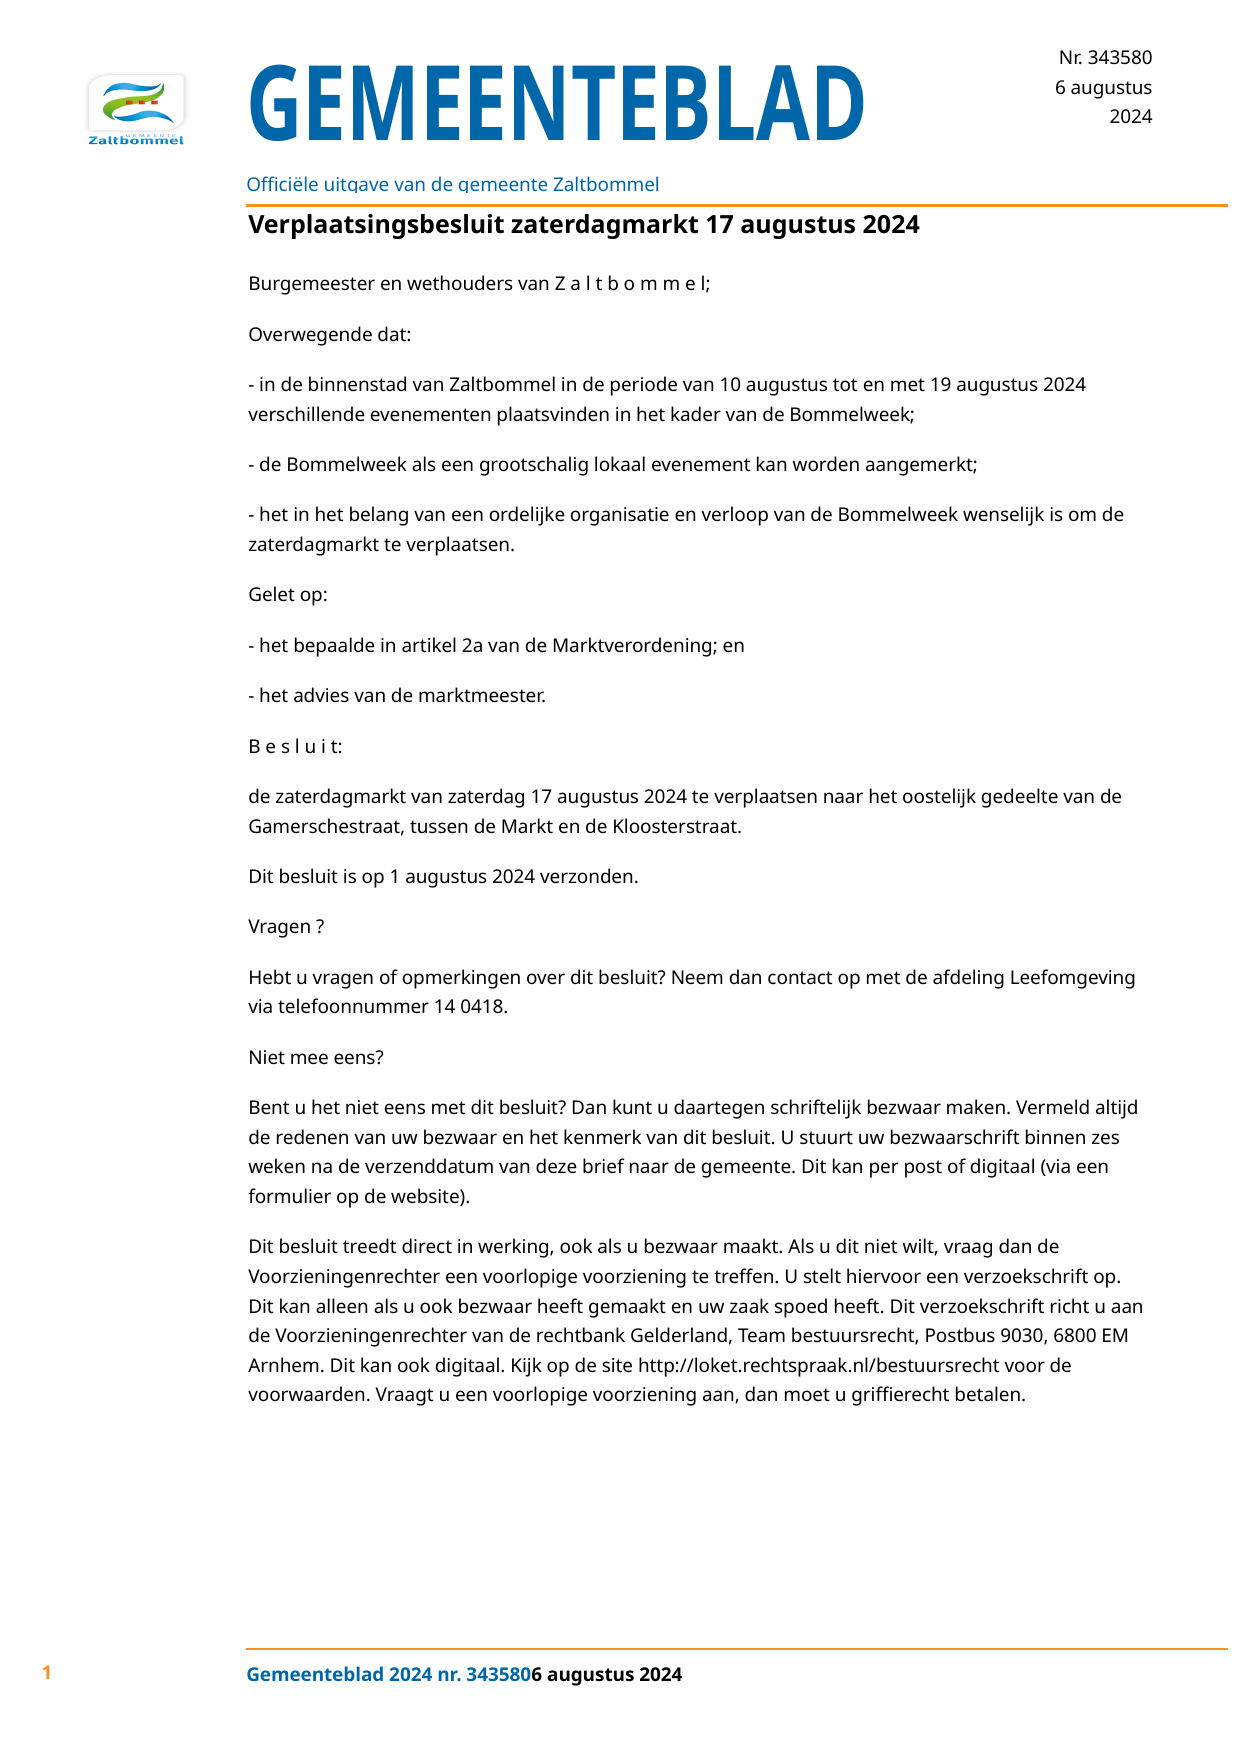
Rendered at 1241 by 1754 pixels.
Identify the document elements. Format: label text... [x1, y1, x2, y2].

text - het advies van de marktmeester. [248, 682, 1152, 708]
text Niet mee eens? [248, 1044, 1152, 1070]
text Verplaatsingsbesluit zaterdagmarkt 17 augustus 2024 [248, 207, 1152, 241]
picture [41, 47, 231, 172]
text Vragen ? [248, 914, 1152, 939]
text Dit besluit is op 1 augustus 2024 verzonden. [248, 863, 1152, 889]
text Bent u het niet eens met dit besluit? Dan kunt u daartegen schriftelijk bezwaar maken. Vermeld altijd de redenen van uw bezwaar en het kenmerk van dit besluit. U stuurt uw bezwaarschrift binnen zes weken na de verzenddatum van deze brief naar de gemeente. Dit kan per post of digitaal (via een formulier op de website). [248, 1094, 1152, 1209]
text Burgemeester en wethouders van Z a l t b o m m e l; [248, 270, 1152, 296]
text de zaterdagmarkt van zaterdag 17 augustus 2024 te verplaatsen naar het oostelijk gedeelte van de Gamerschestraat, tussen de Markt en de Kloosterstraat. [248, 783, 1152, 838]
text Gelet op: [248, 582, 1152, 607]
text Overwegende dat: [248, 321, 1152, 346]
text B e s l u i t: [248, 733, 1152, 758]
text - het bepaalde in artikel 2a van de Marktverordening; en [248, 632, 1152, 658]
text - het in het belang van een ordelijke organisatie en verloop van de Bommelweek wenselijk is om de zaterdagmarkt te verplaatsen. [248, 502, 1152, 557]
text Hebt u vragen of opmerkingen over dit besluit? Neem dan contact op met de afdeling Leefomgeving via telefoonnummer 14 0418. [248, 964, 1152, 1019]
text - in de binnenstad van Zaltbommel in de periode van 10 augustus tot en met 19 augustus 2024 verschillende evenementen plaatsvinden in het kader van de Bommelweek; [248, 371, 1152, 426]
text Dit besluit treedt direct in werking, ook als u bezwaar maakt. Als u dit niet wilt, vraag dan de Voorzieningenrechter een voorlopige voorziening te treffen. U stelt hiervoor een verzoekschrift op. Dit kan alleen als u ook bezwaar heeft gemaakt en uw zaak spoed heeft. Dit verzoekschrift richt u aan de Voorzieningenrechter van de rechtbank Gelderland, Team bestuursrecht, Postbus 9030, 6800 EM Arnhem. Dit kan ook digitaal. Kijk op de site http://loket.rechtspraak.nl/bestuursrecht voor de voorwaarden. Vraagt u een voorlopige voorziening aan, dan moet u griffierecht betalen. [248, 1234, 1152, 1407]
text - de Bommelweek als een grootschalig lokaal evenement kan worden aangemerkt; [248, 451, 1152, 477]
